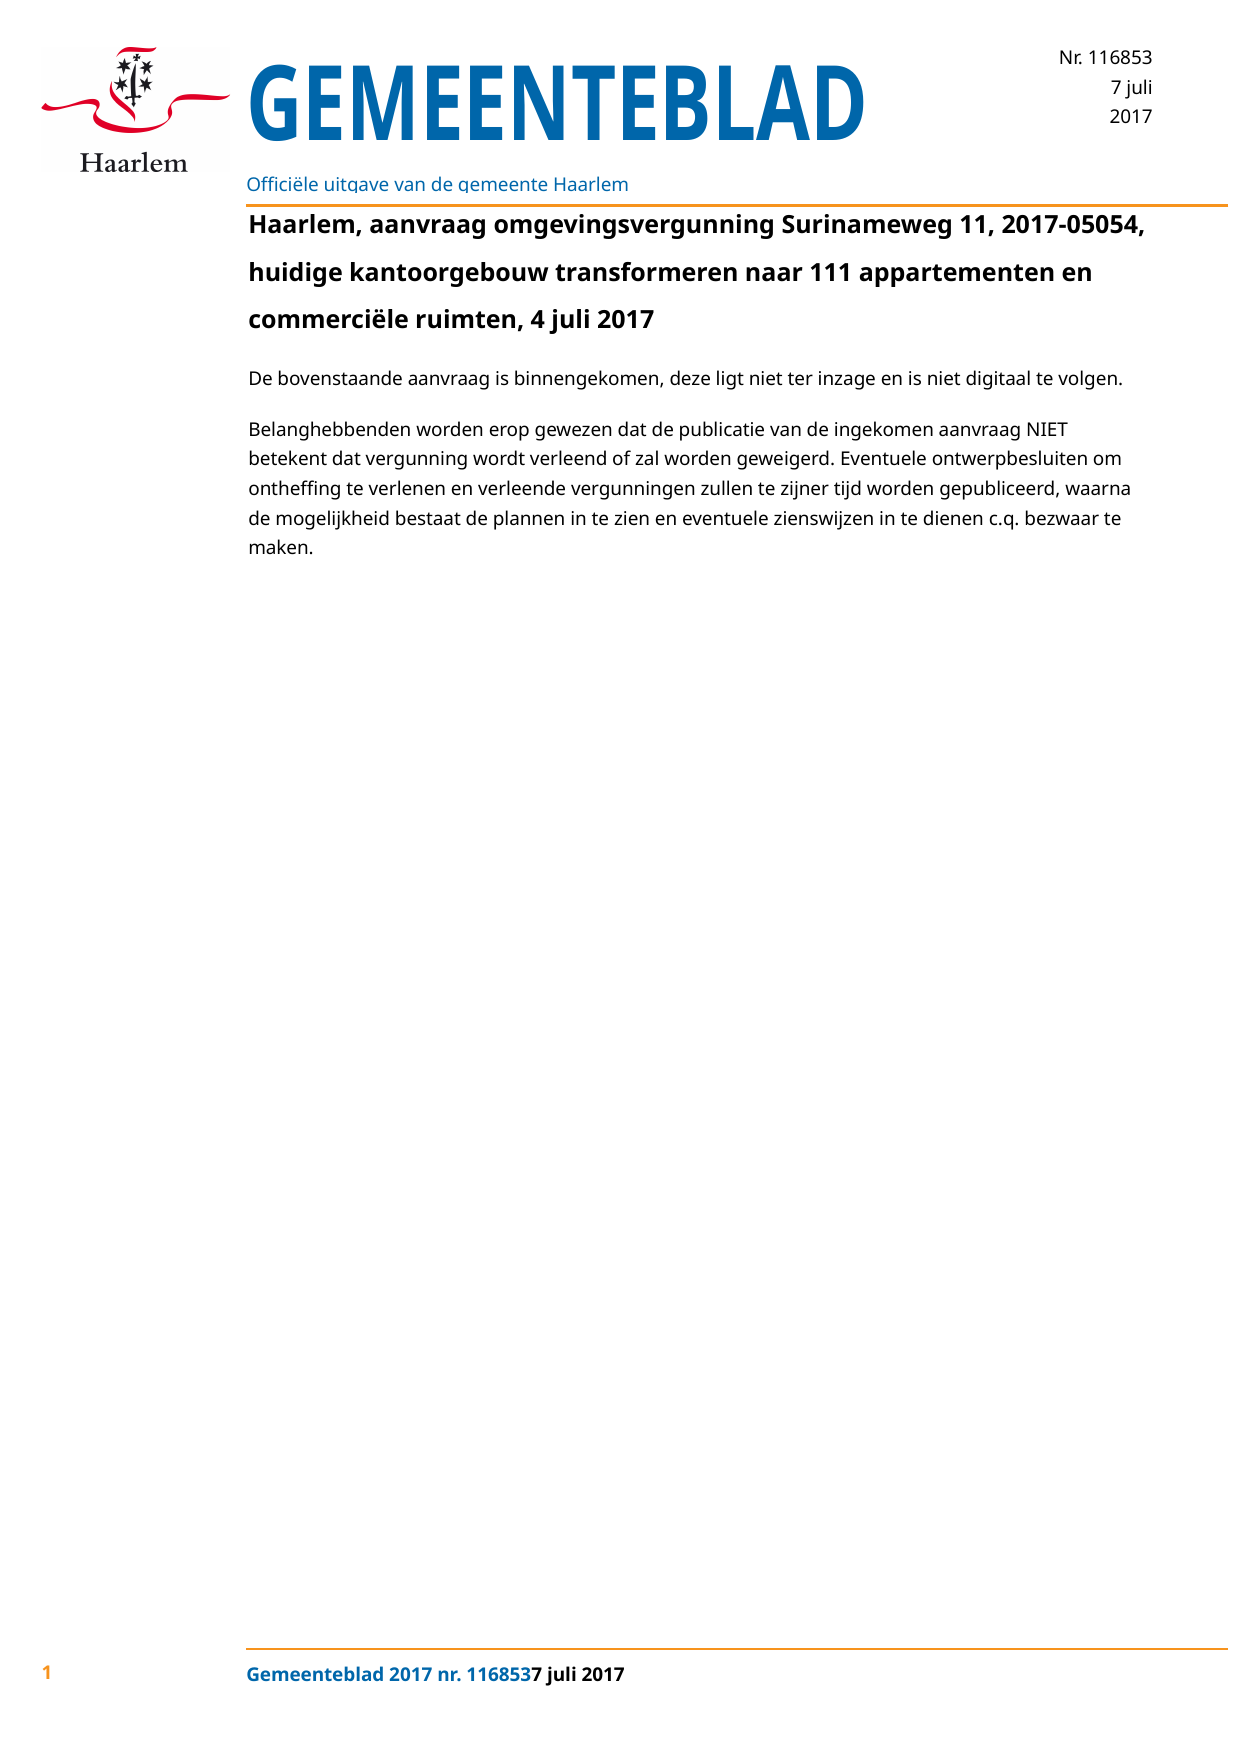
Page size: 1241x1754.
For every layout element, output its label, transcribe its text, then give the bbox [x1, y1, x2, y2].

text Haarlem, aanvraag omgevingsvergunning Surinameweg 11, 2017-05054, huidige kantoorgebouw transformeren naar 111 appartementen en commerciële ruimten, 4 juli 2017 [248, 207, 1152, 336]
text De bovenstaande aanvraag is binnengekomen, deze ligt niet ter inzage en is niet digitaal te volgen. [248, 366, 1152, 391]
picture [41, 47, 231, 172]
text Belanghebbenden worden erop gewezen dat de publicatie van de ingekomen aanvraag NIET betekent dat vergunning wordt verleend of zal worden geweigerd. Eventuele ontwerpbesluiten om ontheffing te verlenen en verleende vergunningen zullen te zijner tijd worden gepubliceerd, waarna de mogelijkheid bestaat de plannen in te zien en eventuele zienswijzen in te dienen c.q. bezwaar te maken. [248, 416, 1152, 560]
